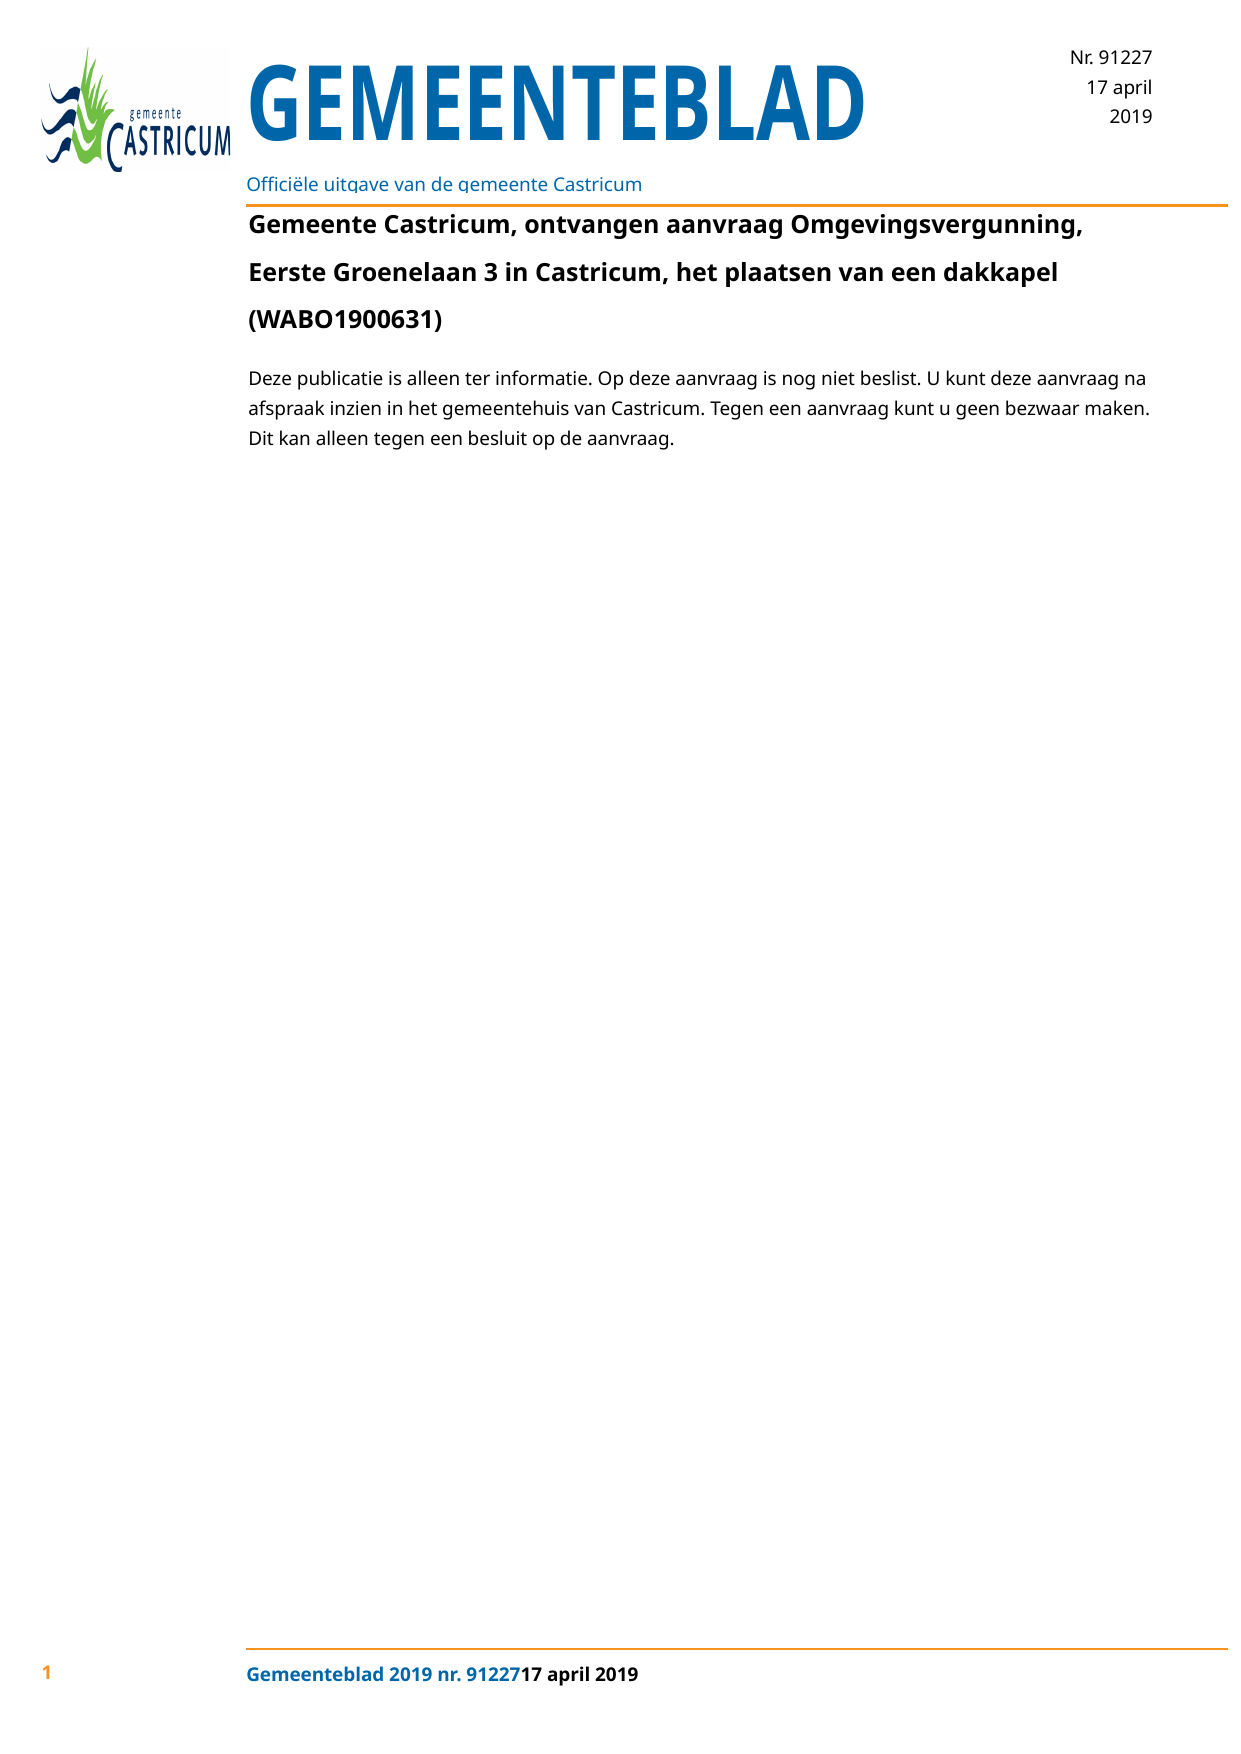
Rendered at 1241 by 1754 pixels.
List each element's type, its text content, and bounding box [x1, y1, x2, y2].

picture [41, 47, 231, 172]
text Gemeente Castricum, ontvangen aanvraag Omgevingsvergunning, Eerste Groenelaan 3 in Castricum, het plaatsen van een dakkapel (WABO1900631) [248, 207, 1152, 336]
text Deze publicatie is alleen ter informatie. Op deze aanvraag is nog niet beslist. U kunt deze aanvraag na afspraak inzien in het gemeentehuis van Castricum. Tegen een aanvraag kunt u geen bezwaar maken. Dit kan alleen tegen een besluit op de aanvraag. [248, 366, 1152, 450]
